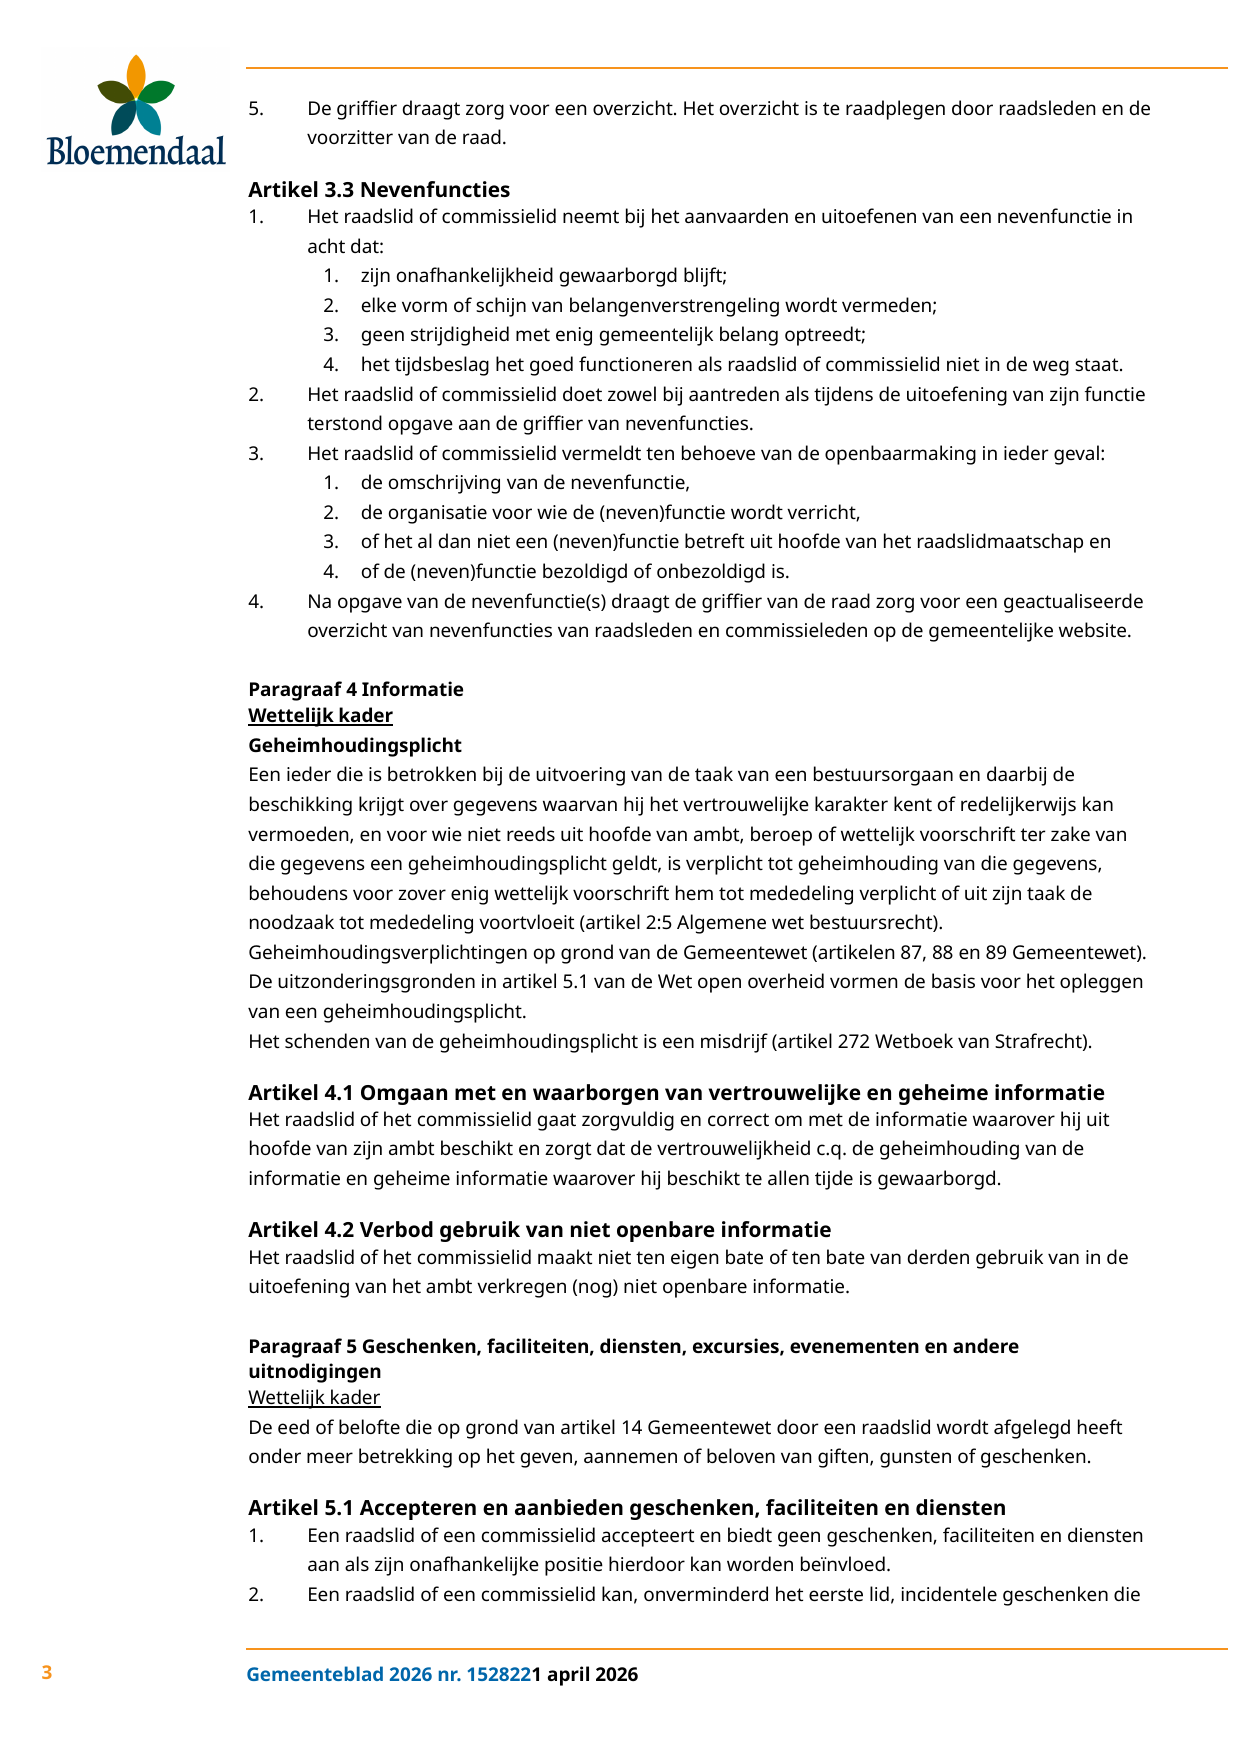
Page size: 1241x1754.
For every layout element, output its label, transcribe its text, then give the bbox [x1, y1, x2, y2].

list Een raadslid of een commissielid accepteert en biedt geen geschenken, faciliteiten en diensten aan als zijn onafhankelijke positie hierdoor kan worden beïnvloed. [248, 1522, 1152, 1577]
list Een raadslid of een commissielid kan, onverminderd het eerste lid, incidentele geschenken die [248, 1581, 1152, 1607]
list elke vorm of schijn van belangenverstrengeling wordt vermeden; [323, 292, 1152, 318]
table_header Wettelijk kader De eed of belofte die op grond van artikel 14 Gemeentewet door een raadslid wordt afgelegd heeft onder meer betrekking op het geven, aannemen of beloven van giften, gunsten of geschenken. [248, 1384, 1152, 1469]
list het tijdsbeslag het goed functioneren als raadslid of commissielid niet in de weg staat. [323, 351, 1152, 377]
text Paragraaf 5 Geschenken, faciliteiten, diensten, excursies, evenementen en andere uitnodigingen [248, 1333, 1152, 1384]
table_header Wettelijk kader Geheimhoudingsplicht Een ieder die is betrokken bij de uitvoering van de taak van een bestuursorgaan en daarbij de beschikking krijgt over gegevens waarvan hij het vertrouwelijke karakter kent of redelijkerwijs kan vermoeden, en voor wie niet reeds uit hoofde van ambt, beroep of wettelijk voorschrift ter zake van die gegevens een geheimhoudingsplicht geldt, is verplicht tot geheimhouding van die gegevens, behoudens voor zover enig wettelijk voorschrift hem tot mededeling verplicht of uit zijn taak de noodzaak tot mededeling voortvloeit (artikel 2:5 Algemene wet bestuursrecht). Geheimhoudingsverplichtingen op grond van de Gemeentewet (artikelen 87, 88 en 89 Gemeentewet). De uitzonderingsgronden in artikel 5.1 van de Wet open overheid vormen de basis voor het opleggen van een geheimhoudingsplicht. Het schenden van de geheimhoudingsplicht is een misdrijf (artikel 272 Wetboek van Strafrecht). [248, 703, 1152, 1053]
text Artikel 4.2 Verbod gebruik van niet openbare informatie [248, 1216, 1152, 1244]
text Paragraaf 4 Informatie [248, 677, 1152, 702]
list de organisatie voor wie de (neven)functie wordt verricht, [323, 499, 1152, 525]
list de omschrijving van de nevenfunctie, [323, 469, 1152, 495]
list of de (neven)functie bezoldigd of onbezoldigd is. [323, 558, 1152, 584]
list Het raadslid of commissielid doet zowel bij aantreden als tijdens de uitoefening van zijn functie terstond opgave aan de griffier van nevenfuncties. [248, 381, 1152, 436]
picture [41, 47, 231, 172]
text Het raadslid of het commissielid maakt niet ten eigen bate of ten bate van derden gebruik van in de uitoefening van het ambt verkregen (nog) niet openbare informatie. [248, 1244, 1152, 1299]
list zijn onafhankelijkheid gewaarborgd blijft; [323, 262, 1152, 288]
text Het raadslid of het commissielid gaat zorgvuldig en correct om met de informatie waarover hij uit hoofde van zijn ambt beschikt en zorgt dat de vertrouwelijkheid c.q. de geheimhouding van de informatie en geheime informatie waarover hij beschikt te allen tijde is gewaarborgd. [248, 1106, 1152, 1191]
list Het raadslid of commissielid vermeldt ten behoeve van de openbaarmaking in ieder geval: [248, 440, 1152, 466]
list Na opgave van de nevenfunctie(s) draagt de griffier van de raad zorg voor een geactualiseerde overzicht van nevenfuncties van raadsleden en commissieleden op de gemeentelijke website. [248, 588, 1152, 643]
list Het raadslid of commissielid neemt bij het aanvaarden en uitoefenen van een nevenfunctie in acht dat: [248, 203, 1152, 258]
list geen strijdigheid met enig gemeentelijk belang optreedt; [323, 322, 1152, 347]
list of het al dan niet een (neven)functie betreft uit hoofde van het raadslidmaatschap en [323, 529, 1152, 554]
text Artikel 3.3 Nevenfuncties [248, 175, 1152, 203]
text Artikel 5.1 Accepteren en aanbieden geschenken, faciliteiten en diensten [248, 1493, 1152, 1522]
text Artikel 4.1 Omgaan met en waarborgen van vertrouwelijke en geheime informatie [248, 1078, 1152, 1106]
list De griffier draagt zorg voor een overzicht. Het overzicht is te raadplegen door raadsleden en de voorzitter van de raad. [248, 95, 1152, 150]
